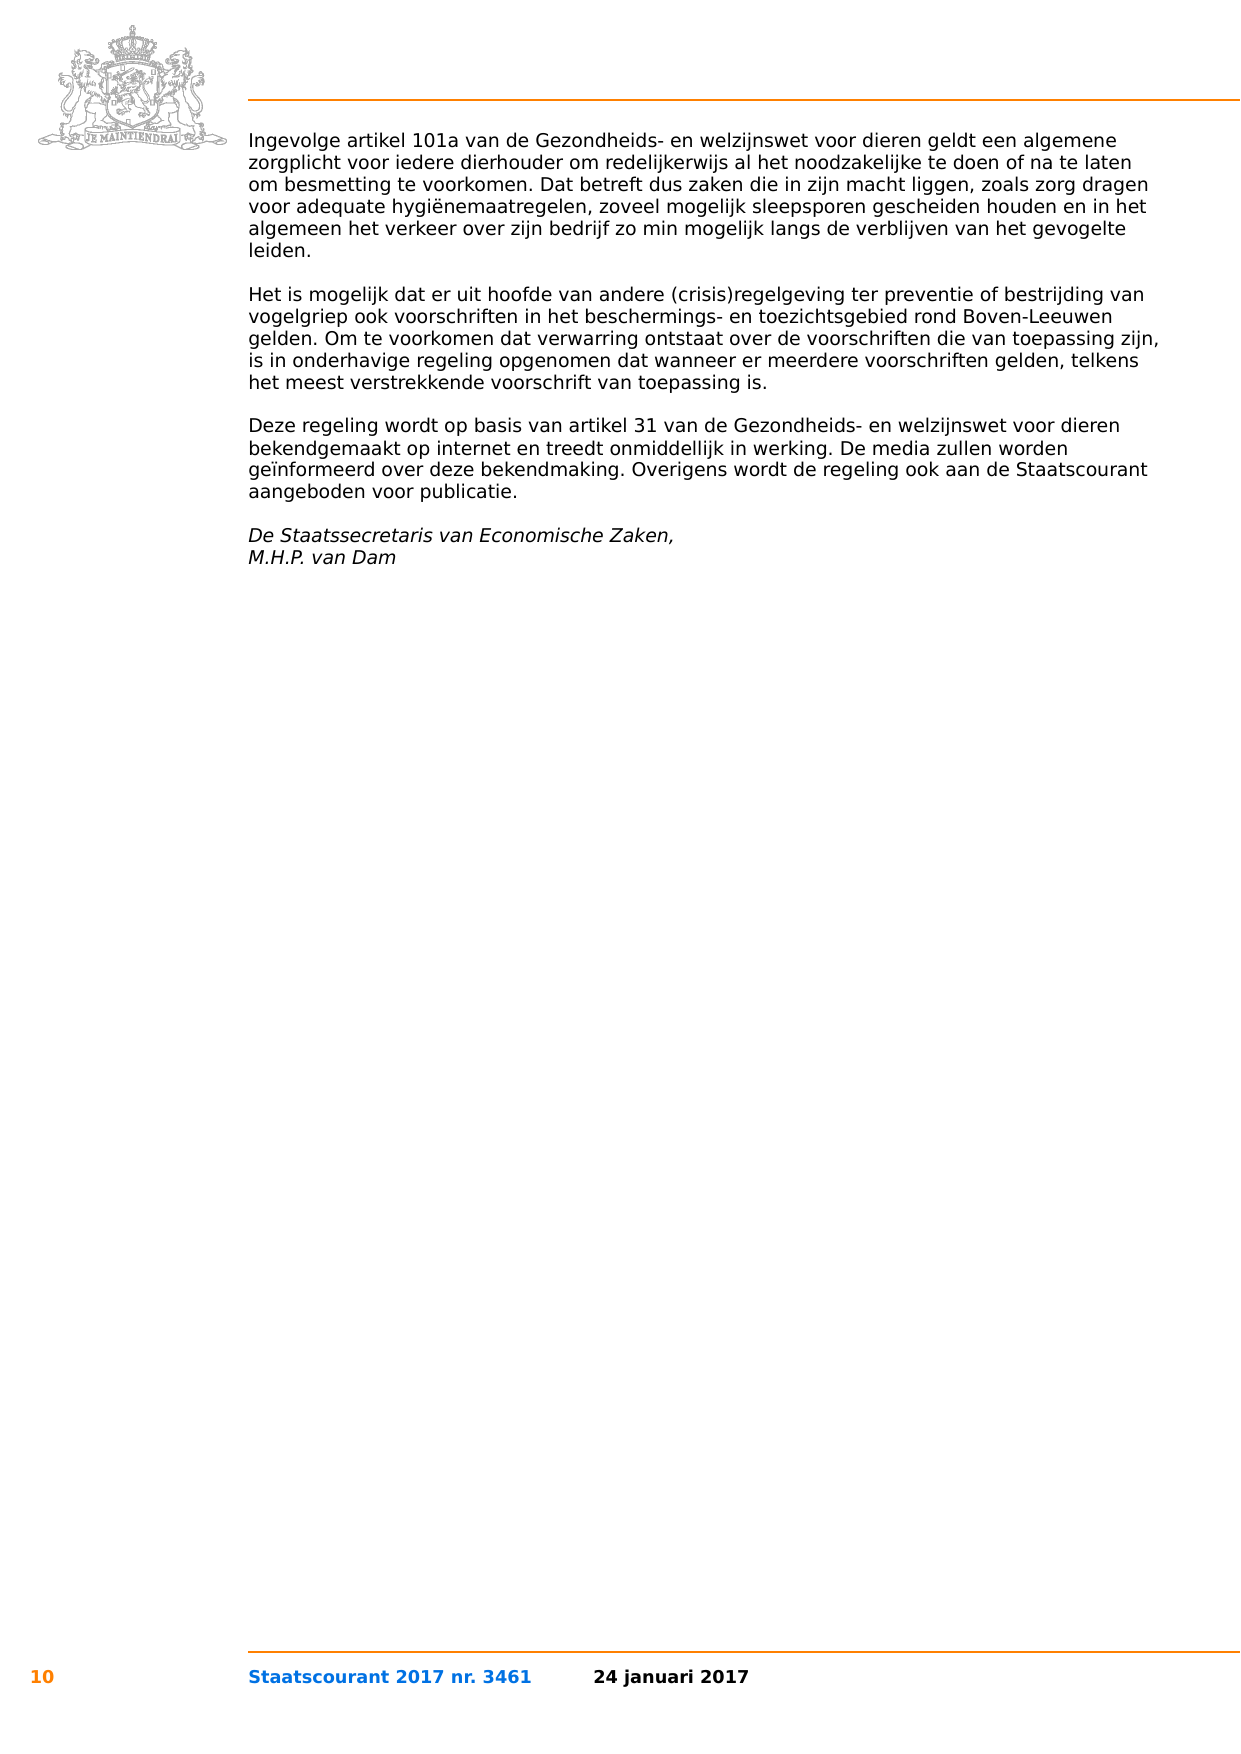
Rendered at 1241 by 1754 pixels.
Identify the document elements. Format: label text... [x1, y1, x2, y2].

text De Staatssecretaris van Economische Zaken, M.H.P. van Dam [248, 525, 1163, 569]
text Ingevolge artikel 101a van de Gezondheids- en welzijnswet voor dieren geldt een algemene zorgplicht voor iedere dierhouder om redelijkerwijs al het noodzakelijke te doen of na te laten om besmetting te voorkomen. Dat betreft dus zaken die in zijn macht liggen, zoals zorg dragen voor adequate hygiënemaatregelen, zoveel mogelijk sleepsporen gescheiden houden en in het algemeen het verkeer over zijn bedrijf zo min mogelijk langs de verblijven van het gevogelte leiden. [248, 130, 1163, 262]
text Deze regeling wordt op basis van artikel 31 van de Gezondheids- en welzijnswet voor dieren bekendgemaakt op internet en treedt onmiddellijk in werking. De media zullen worden geïnformeerd over deze bekendmaking. Overigens wordt de regeling ook aan de Staatscourant aangeboden voor publicatie. [248, 415, 1163, 503]
text Het is mogelijk dat er uit hoofde van andere (crisis)regelgeving ter preventie of bestrijding van vogelgriep ook voorschriften in het beschermings- en toezichtsgebied rond Boven-Leeuwen gelden. Om te voorkomen dat verwarring ontstaat over de voorschriften die van toepassing zijn, is in onderhavige regeling opgenomen dat wanneer er meerdere voorschriften gelden, telkens het meest verstrekkende voorschrift van toepassing is. [248, 284, 1163, 393]
picture [38, 25, 227, 150]
